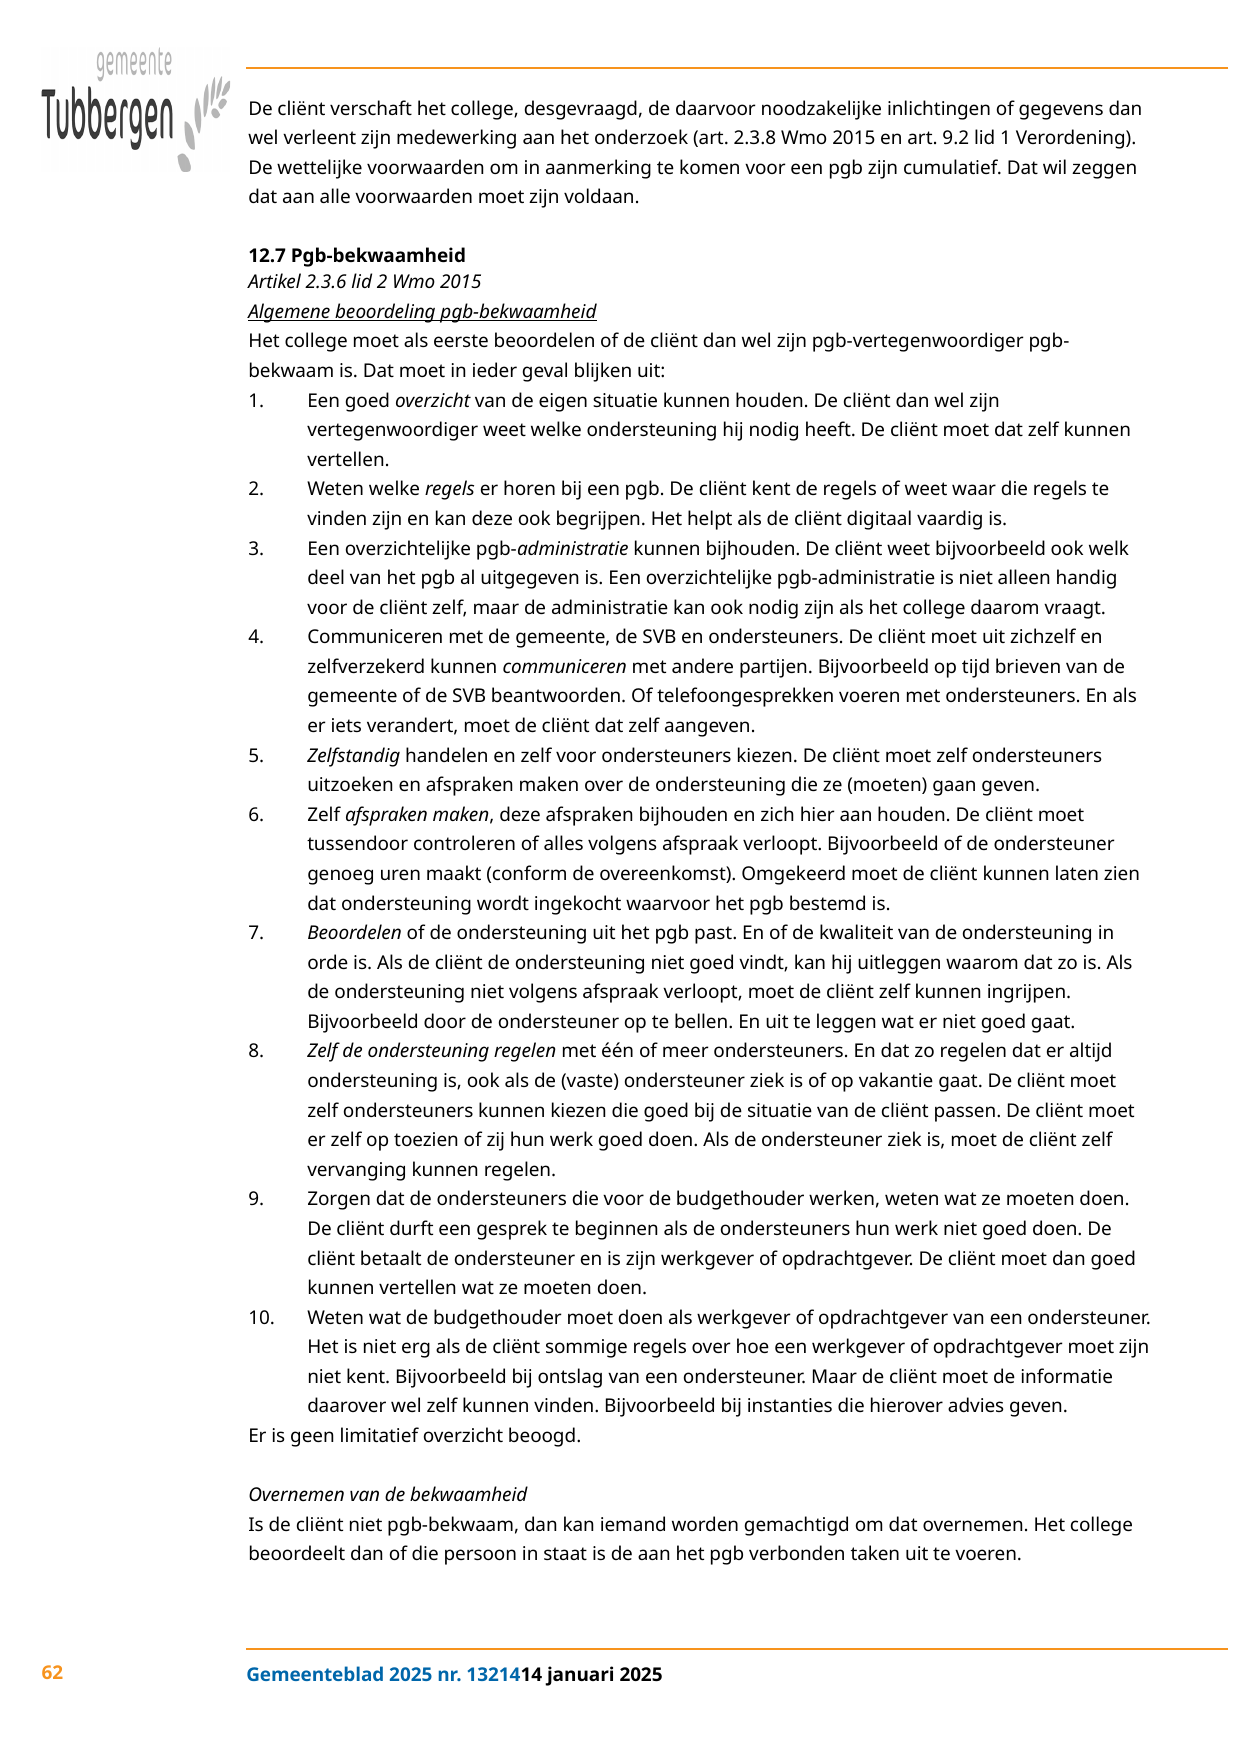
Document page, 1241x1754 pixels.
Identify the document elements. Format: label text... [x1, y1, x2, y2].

list Beoordelen of de ondersteuning uit het pgb past. En of de kwaliteit van de ondersteuning in orde is. Als de cliënt de ondersteuning niet goed vindt, kan hij uitleggen waarom dat zo is. Als de ondersteuning niet volgens afspraak verloopt, moet de cliënt zelf kunnen ingrijpen. Bijvoorbeeld door de ondersteuner op te bellen. En uit te leggen wat er niet goed gaat. [248, 919, 1152, 1034]
list Een goed overzicht van de eigen situatie kunnen houden. De cliënt dan wel zijn vertegenwoordiger weet welke ondersteuning hij nodig heeft. De cliënt moet dat zelf kunnen vertellen. [248, 387, 1152, 472]
list Zelf afspraken maken, deze afspraken bijhouden en zich hier aan houden. De cliënt moet tussendoor controleren of alles volgens afspraak verloopt. Bijvoorbeeld of de ondersteuner genoeg uren maakt (conform de overeenkomst). Omgekeerd moet de cliënt kunnen laten zien dat ondersteuning wordt ingekocht waarvoor het pgb bestemd is. [248, 801, 1152, 915]
text De cliënt verschaft het college, desgevraagd, de daarvoor noodzakelijke inlichtingen of gegevens dan wel verleent zijn medewerking aan het onderzoek (art. 2.3.8 Wmo 2015 en art. 9.2 lid 1 Verordening). De wettelijke voorwaarden om in aanmerking te komen voor een pgb zijn cumulatief. Dat wil zeggen dat aan alle voorwaarden moet zijn voldaan. [248, 95, 1152, 209]
list Communiceren met de gemeente, de SVB en ondersteuners. De cliënt moet uit zichzelf en zelfverzekerd kunnen communiceren met andere partijen. Bijvoorbeeld op tijd brieven van de gemeente of de SVB beantwoorden. Of telefoongesprekken voeren met ondersteuners. En als er iets verandert, moet de cliënt dat zelf aangeven. [248, 623, 1152, 738]
text Is de cliënt niet pgb-bekwaam, dan kan iemand worden gemachtigd om dat overnemen. Het college beoordeelt dan of die persoon in staat is de aan het pgb verbonden taken uit te voeren. [248, 1511, 1152, 1566]
list Zelf de ondersteuning regelen met één of meer ondersteuners. En dat zo regelen dat er altijd ondersteuning is, ook als de (vaste) ondersteuner ziek is of op vakantie gaat. De cliënt moet zelf ondersteuners kunnen kiezen die goed bij de situatie van de cliënt passen. De cliënt moet er zelf op toezien of zij hun werk goed doen. Als de ondersteuner ziek is, moet de cliënt zelf vervanging kunnen regelen. [248, 1038, 1152, 1182]
list Weten welke regels er horen bij een pgb. De cliënt kent de regels of weet waar die regels te vinden zijn en kan deze ook begrijpen. Het helpt als de cliënt digitaal vaardig is. [248, 476, 1152, 531]
picture [41, 47, 231, 172]
text Het college moet als eerste beoordelen of de cliënt dan wel zijn pgb-vertegenwoordiger pgb-bekwaam is. Dat moet in ieder geval blijken uit: [248, 328, 1152, 383]
text Artikel 2.3.6 lid 2 Wmo 2015 [248, 268, 1152, 294]
list Zorgen dat de ondersteuners die voor de budgethouder werken, weten wat ze moeten doen. De cliënt durft een gesprek te beginnen als de ondersteuners hun werk niet goed doen. De cliënt betaalt de ondersteuner en is zijn werkgever of opdrachtgever. De cliënt moet dan goed kunnen vertellen wat ze moeten doen. [248, 1186, 1152, 1300]
text Algemene beoordeling pgb-bekwaamheid [248, 298, 1152, 324]
text Er is geen limitatief overzicht beoogd. [248, 1422, 1152, 1448]
text Overnemen van de bekwaamheid [248, 1481, 1152, 1507]
list Een overzichtelijke pgb-administratie kunnen bijhouden. De cliënt weet bijvoorbeeld ook welk deel van het pgb al uitgegeven is. Een overzichtelijke pgb-administratie is niet alleen handig voor de cliënt zelf, maar de administratie kan ook nodig zijn als het college daarom vraagt. [248, 535, 1152, 619]
list Zelfstandig handelen en zelf voor ondersteuners kiezen. De cliënt moet zelf ondersteuners uitzoeken en afspraken maken over de ondersteuning die ze (moeten) gaan geven. [248, 742, 1152, 797]
list Weten wat de budgethouder moet doen als werkgever of opdrachtgever van een ondersteuner. Het is niet erg als de cliënt sommige regels over hoe een werkgever of opdrachtgever moet zijn niet kent. Bijvoorbeeld bij ontslag van een ondersteuner. Maar de cliënt moet de informatie daarover wel zelf kunnen vinden. Bijvoorbeeld bij instanties die hierover advies geven. [248, 1304, 1152, 1418]
text 12.7 Pgb-bekwaamheid [248, 243, 1152, 268]
